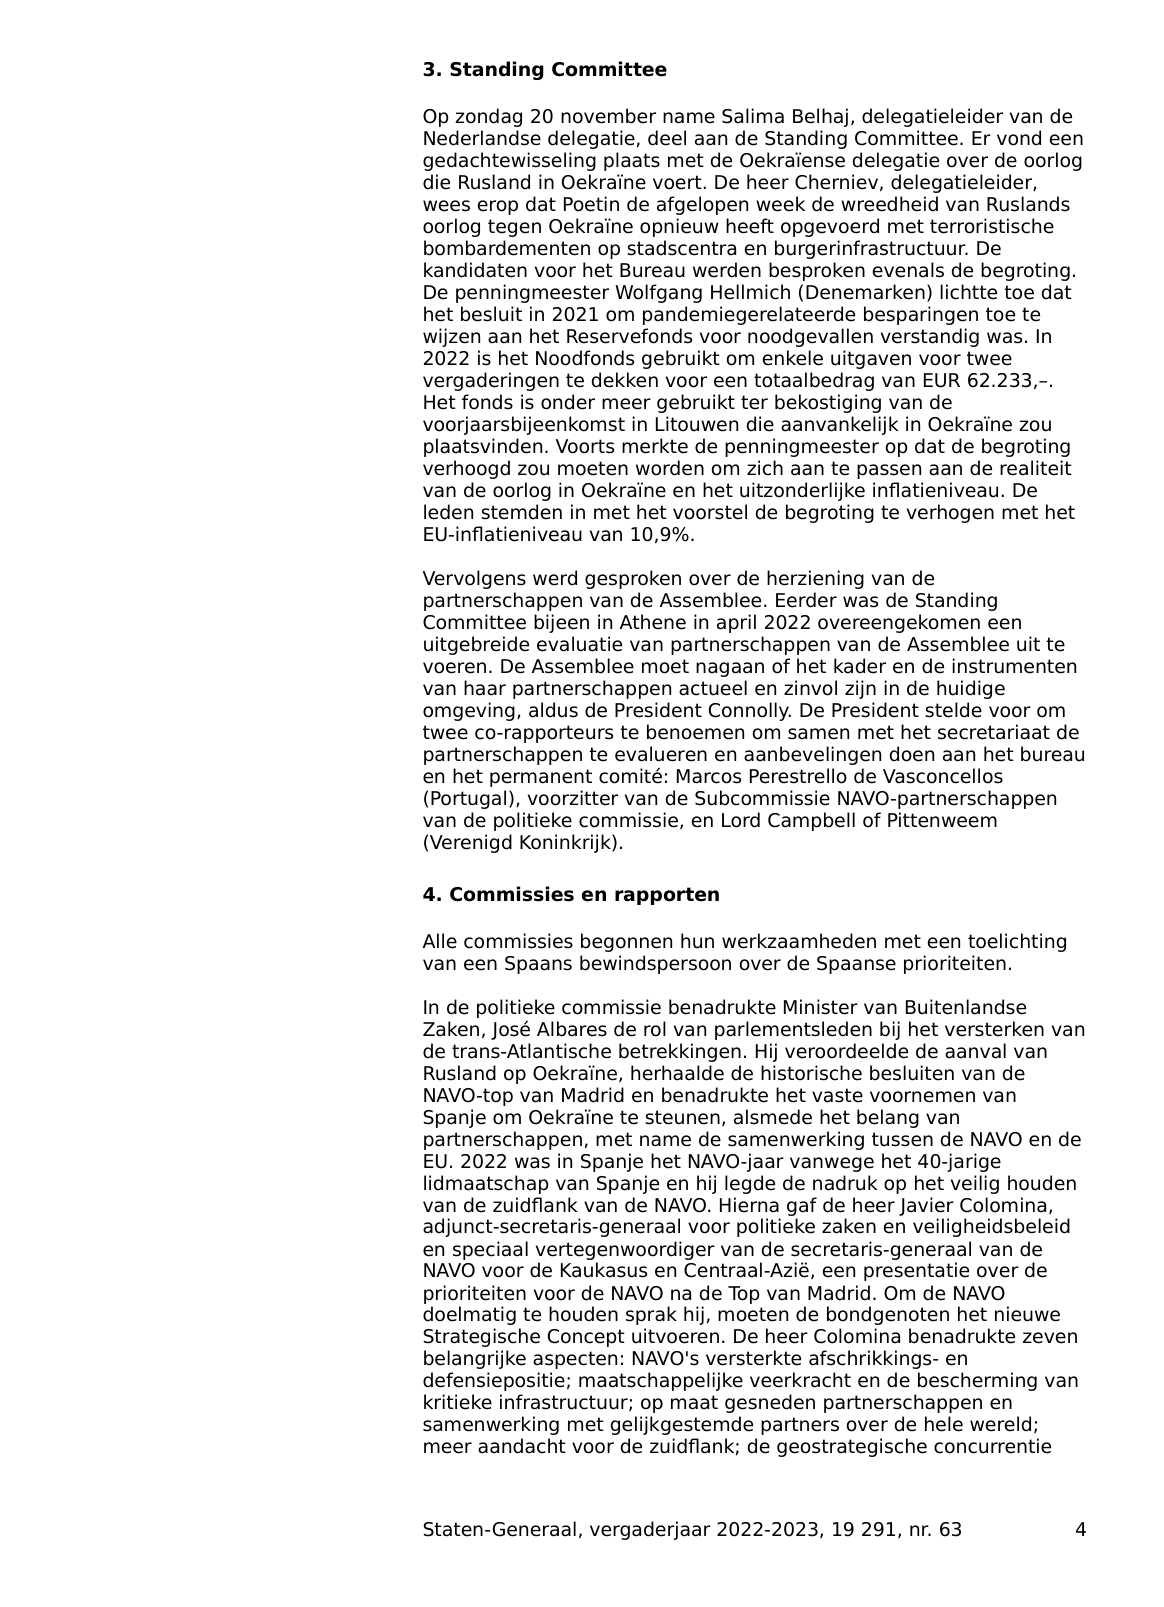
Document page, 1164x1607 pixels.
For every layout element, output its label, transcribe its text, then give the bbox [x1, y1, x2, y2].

text Vervolgens werd gesproken over de herziening van de partnerschappen van de Assemblee. Eerder was de Standing Committee bijeen in Athene in april 2022 overeengekomen een uitgebreide evaluatie van partnerschappen van de Assemblee uit te voeren. De Assemblee moet nagaan of het kader en de instrumenten van haar partnerschappen actueel en zinvol zijn in de huidige omgeving, aldus de President Connolly. De President stelde voor om twee co-rapporteurs te benoemen om samen met het secretariaat de partnerschappen te evalueren en aanbevelingen doen aan het bureau en het permanent comité: Marcos Perestrello de Vasconcellos (Portugal), voorzitter van de Subcommissie NAVO-partnerschappen van de politieke commissie, en Lord Campbell of Pittenweem (Verenigd Koninkrijk). [422, 568, 1087, 853]
subtitle 3. Standing Committee [422, 59, 1087, 81]
text Alle commissies begonnen hun werkzaamheden met een toelichting van een Spaans bewindspersoon over de Spaanse prioriteiten. [422, 931, 1087, 974]
text Op zondag 20 november name Salima Belhaj, delegatieleider van de Nederlandse delegatie, deel aan de Standing Committee. Er vond een gedachtewisseling plaats met de Oekraïense delegatie over de oorlog die Rusland in Oekraïne voert. De heer Cherniev, delegatieleider, wees erop dat Poetin de afgelopen week de wreedheid van Ruslands oorlog tegen Oekraïne opnieuw heeft opgevoerd met terroristische bombardementen op stadscentra en burgerinfrastructuur. De kandidaten voor het Bureau werden besproken evenals de begroting. De penningmeester Wolfgang Hellmich (Denemarken) lichtte toe dat het besluit in 2021 om pandemiegerelateerde besparingen toe te wijzen aan het Reservefonds voor noodgevallen verstandig was. In 2022 is het Noodfonds gebruikt om enkele uitgaven voor twee vergaderingen te dekken voor een totaalbedrag van EUR 62.233,–. Het fonds is onder meer gebruikt ter bekostiging van de voorjaarsbijeenkomst in Litouwen die aanvankelijk in Oekraïne zou plaatsvinden. Voorts merkte de penningmeester op dat de begroting verhoogd zou moeten worden om zich aan te passen aan de realiteit van de oorlog in Oekraïne en het uitzonderlijke inflatieniveau. De leden stemden in met het voorstel de begroting te verhogen met het EU-inflatieniveau van 10,9%. [422, 106, 1087, 546]
subtitle 4. Commissies en rapporten [422, 883, 1087, 906]
text In de politieke commissie benadrukte Minister van Buitenlandse Zaken, José Albares de rol van parlementsleden bij het versterken van de trans-Atlantische betrekkingen. Hij veroordeelde de aanval van Rusland op Oekraïne, herhaalde de historische besluiten van de NAVO-top van Madrid en benadrukte het vaste voornemen van Spanje om Oekraïne te steunen, alsmede het belang van partnerschappen, met name de samenwerking tussen de NAVO en de EU. 2022 was in Spanje het NAVO-jaar vanwege het 40-jarige lidmaatschap van Spanje en hij legde de nadruk op het veilig houden van de zuidflank van de NAVO. Hierna gaf de heer Javier Colomina, adjunct-secretaris-generaal voor politieke zaken en veiligheidsbeleid en speciaal vertegenwoordiger van de secretaris-generaal van de NAVO voor de Kaukasus en Centraal-Azië, een presentatie over de prioriteiten voor de NAVO na de Top van Madrid. Om de NAVO doelmatig te houden sprak hij, moeten de bondgenoten het nieuwe Strategische Concept uitvoeren. De heer Colomina benadrukte zeven belangrijke aspecten: NAVO's versterkte afschrikkings- en defensiepositie; maatschappelijke veerkracht en de bescherming van kritieke infrastructuur; op maat gesneden partnerschappen en samenwerking met gelijkgestemde partners over de hele wereld; meer aandacht voor de zuidflank; de geostrategische concurrentie [422, 997, 1087, 1458]
